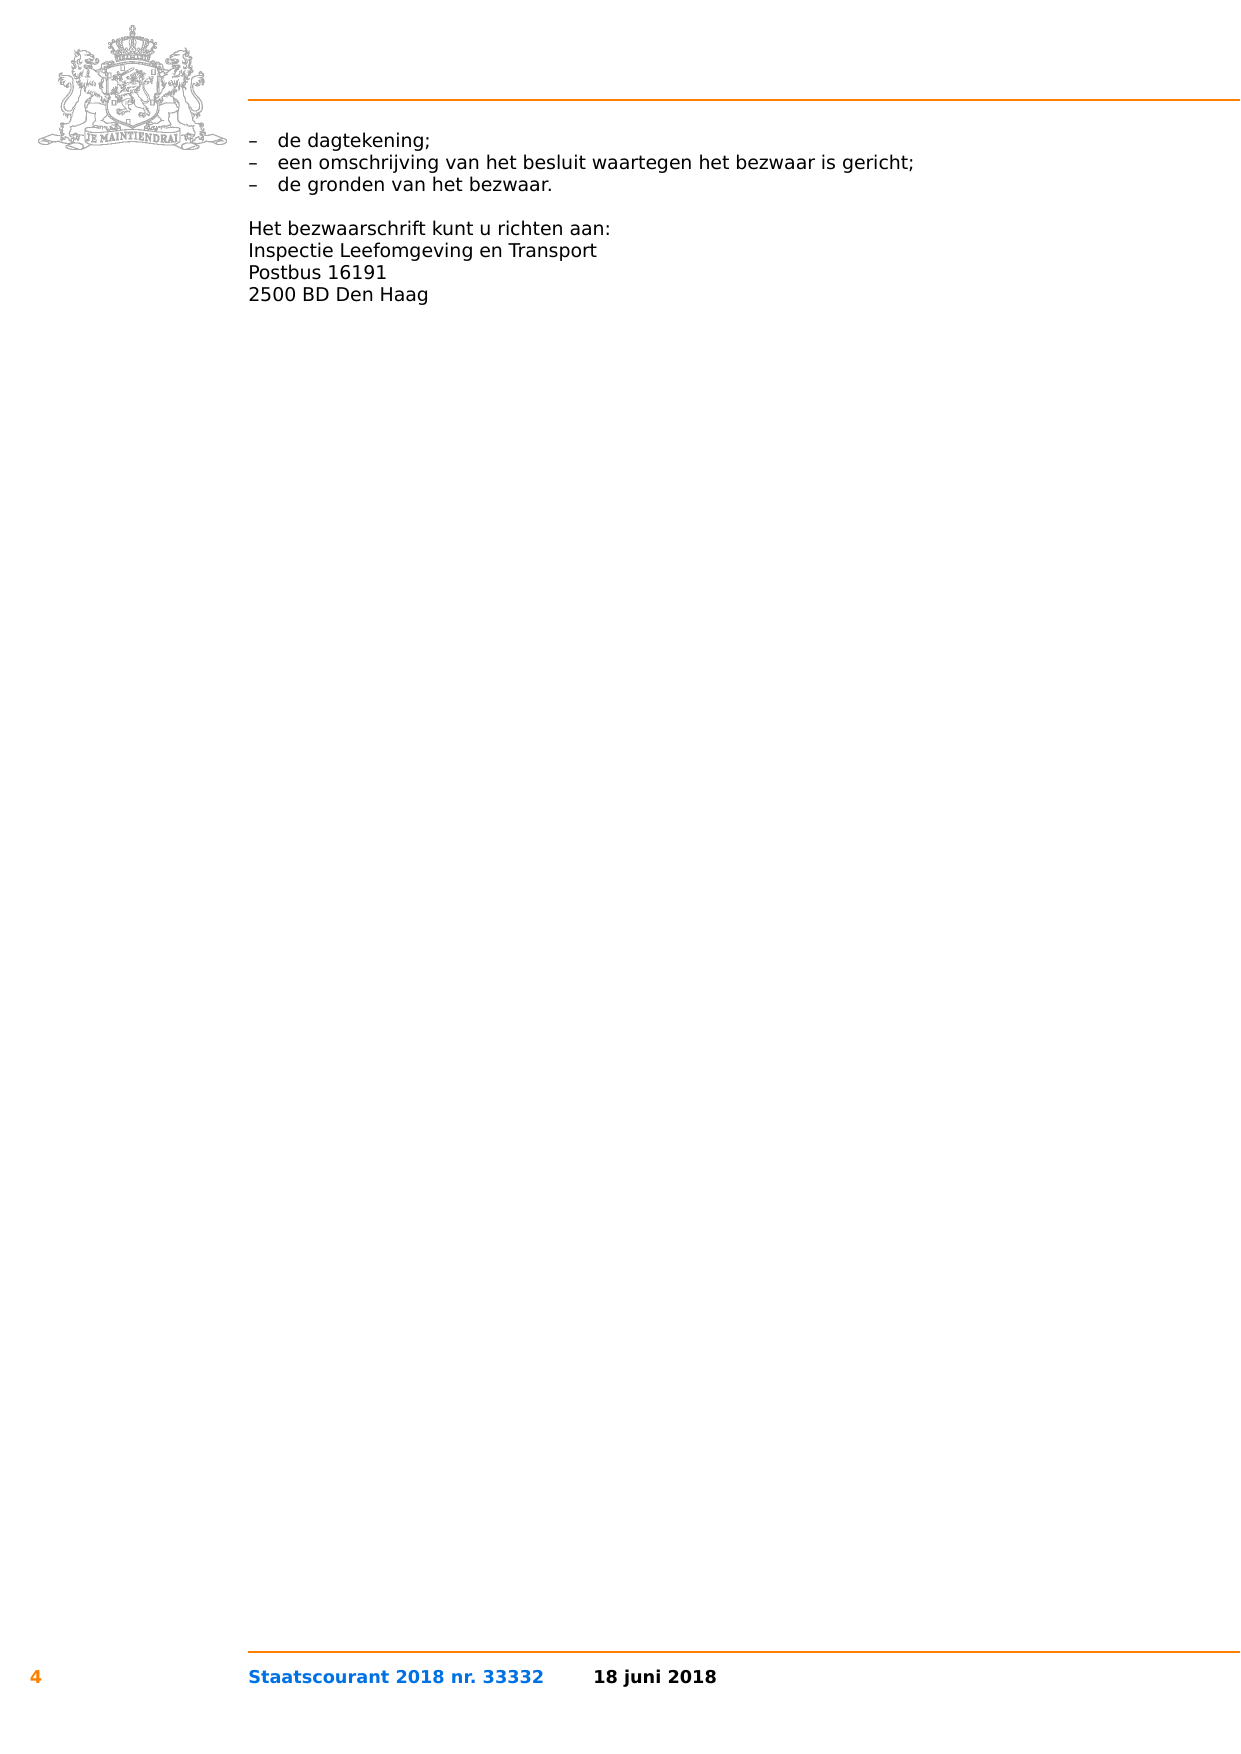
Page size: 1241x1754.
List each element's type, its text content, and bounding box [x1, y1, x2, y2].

picture [38, 25, 227, 150]
text 2500 BD Den Haag [248, 284, 1163, 306]
text Inspectie Leefomgeving en Transport [248, 240, 1163, 262]
text – de dagtekening; [248, 130, 1163, 152]
text Postbus 16191 [248, 262, 1163, 284]
text Het bezwaarschrift kunt u richten aan: [248, 218, 1163, 240]
text – een omschrijving van het besluit waartegen het bezwaar is gericht; [248, 152, 1163, 174]
text – de gronden van het bezwaar. [248, 174, 1163, 196]
